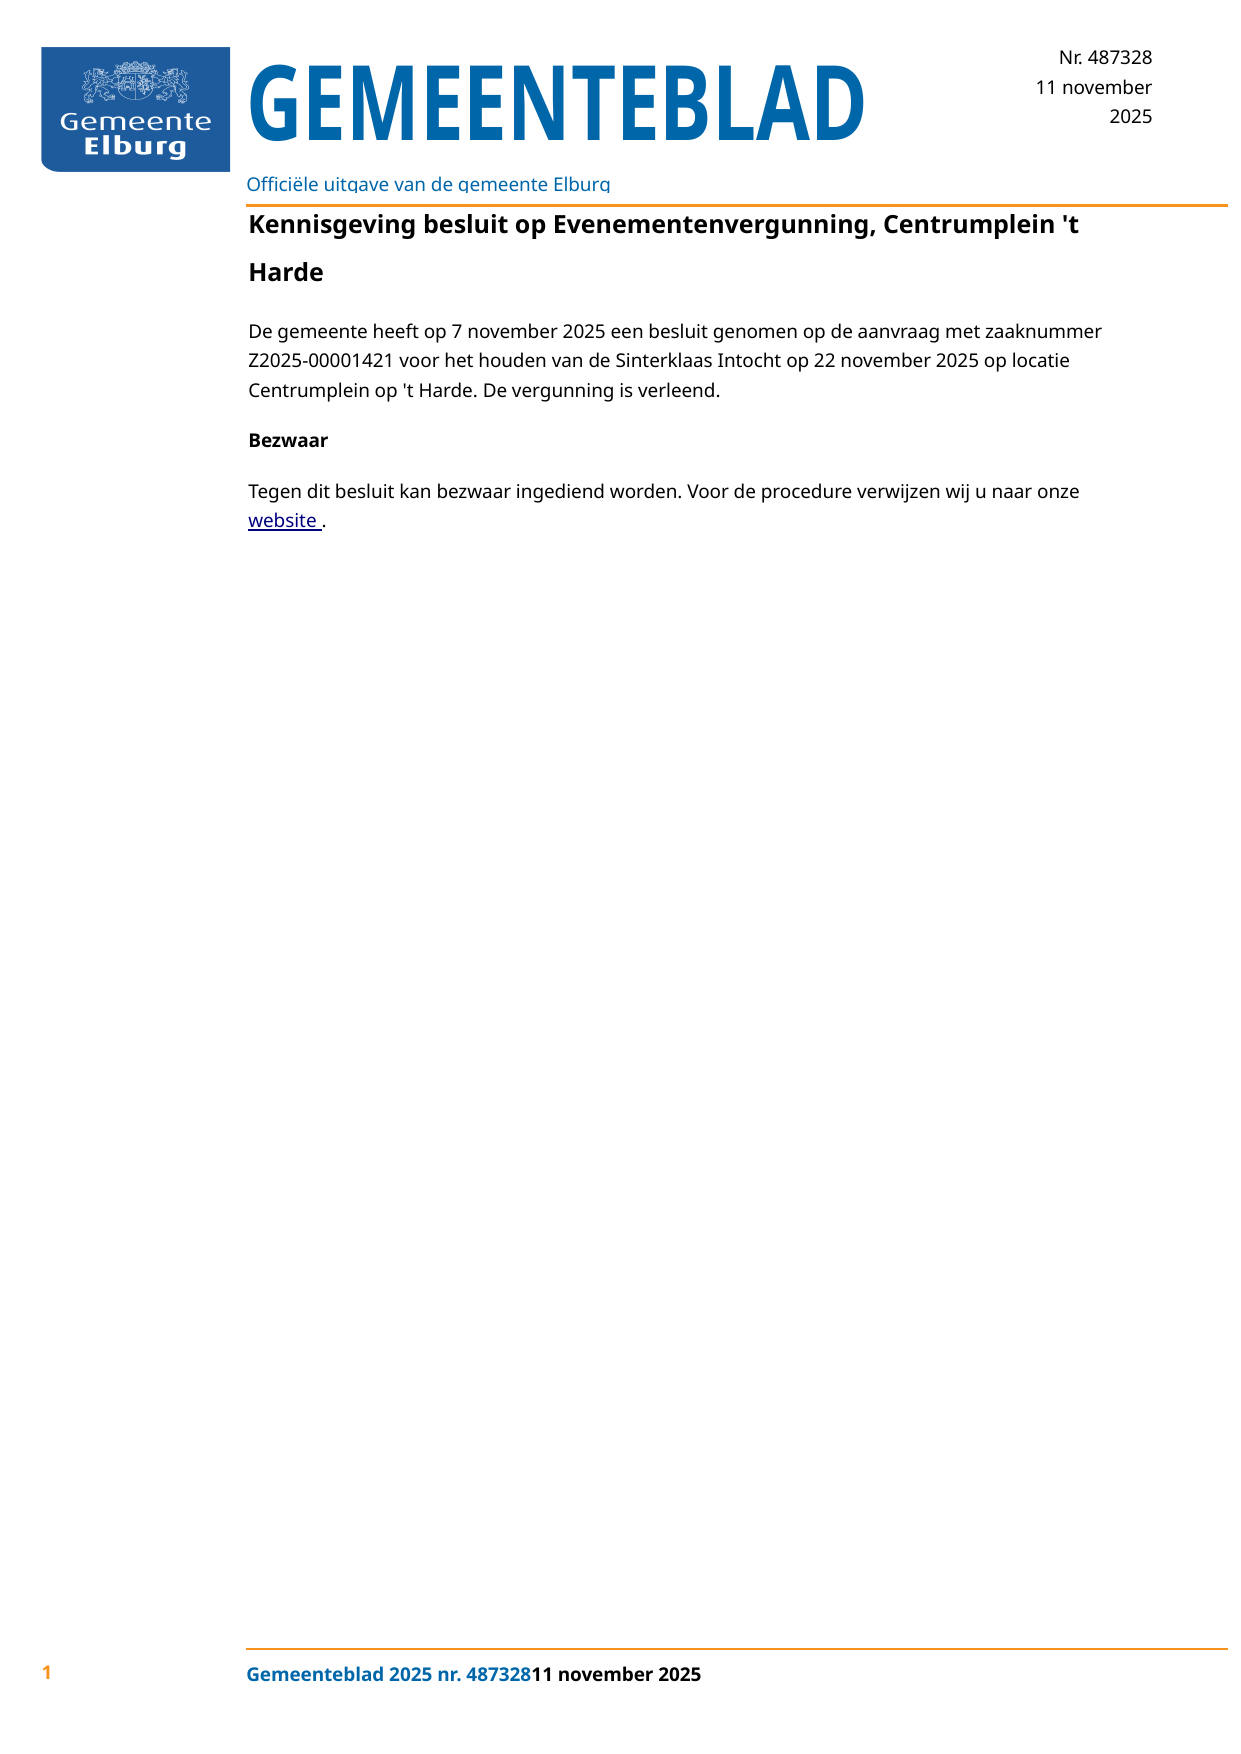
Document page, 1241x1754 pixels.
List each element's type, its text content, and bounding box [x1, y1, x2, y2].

text Tegen dit besluit kan bezwaar ingediend worden. Voor de procedure verwijzen wij u naar onze website . [248, 478, 1152, 533]
text Bezwaar [248, 427, 1152, 453]
text De gemeente heeft op 7 november 2025 een besluit genomen op de aanvraag met zaaknummer Z2025-00001421 voor het houden van de Sinterklaas Intocht op 22 november 2025 op locatie Centrumplein op 't Harde. De vergunning is verleend. [248, 318, 1152, 403]
picture [41, 47, 231, 172]
text Kennisgeving besluit op Evenementenvergunning, Centrumplein 't Harde [248, 207, 1152, 288]
